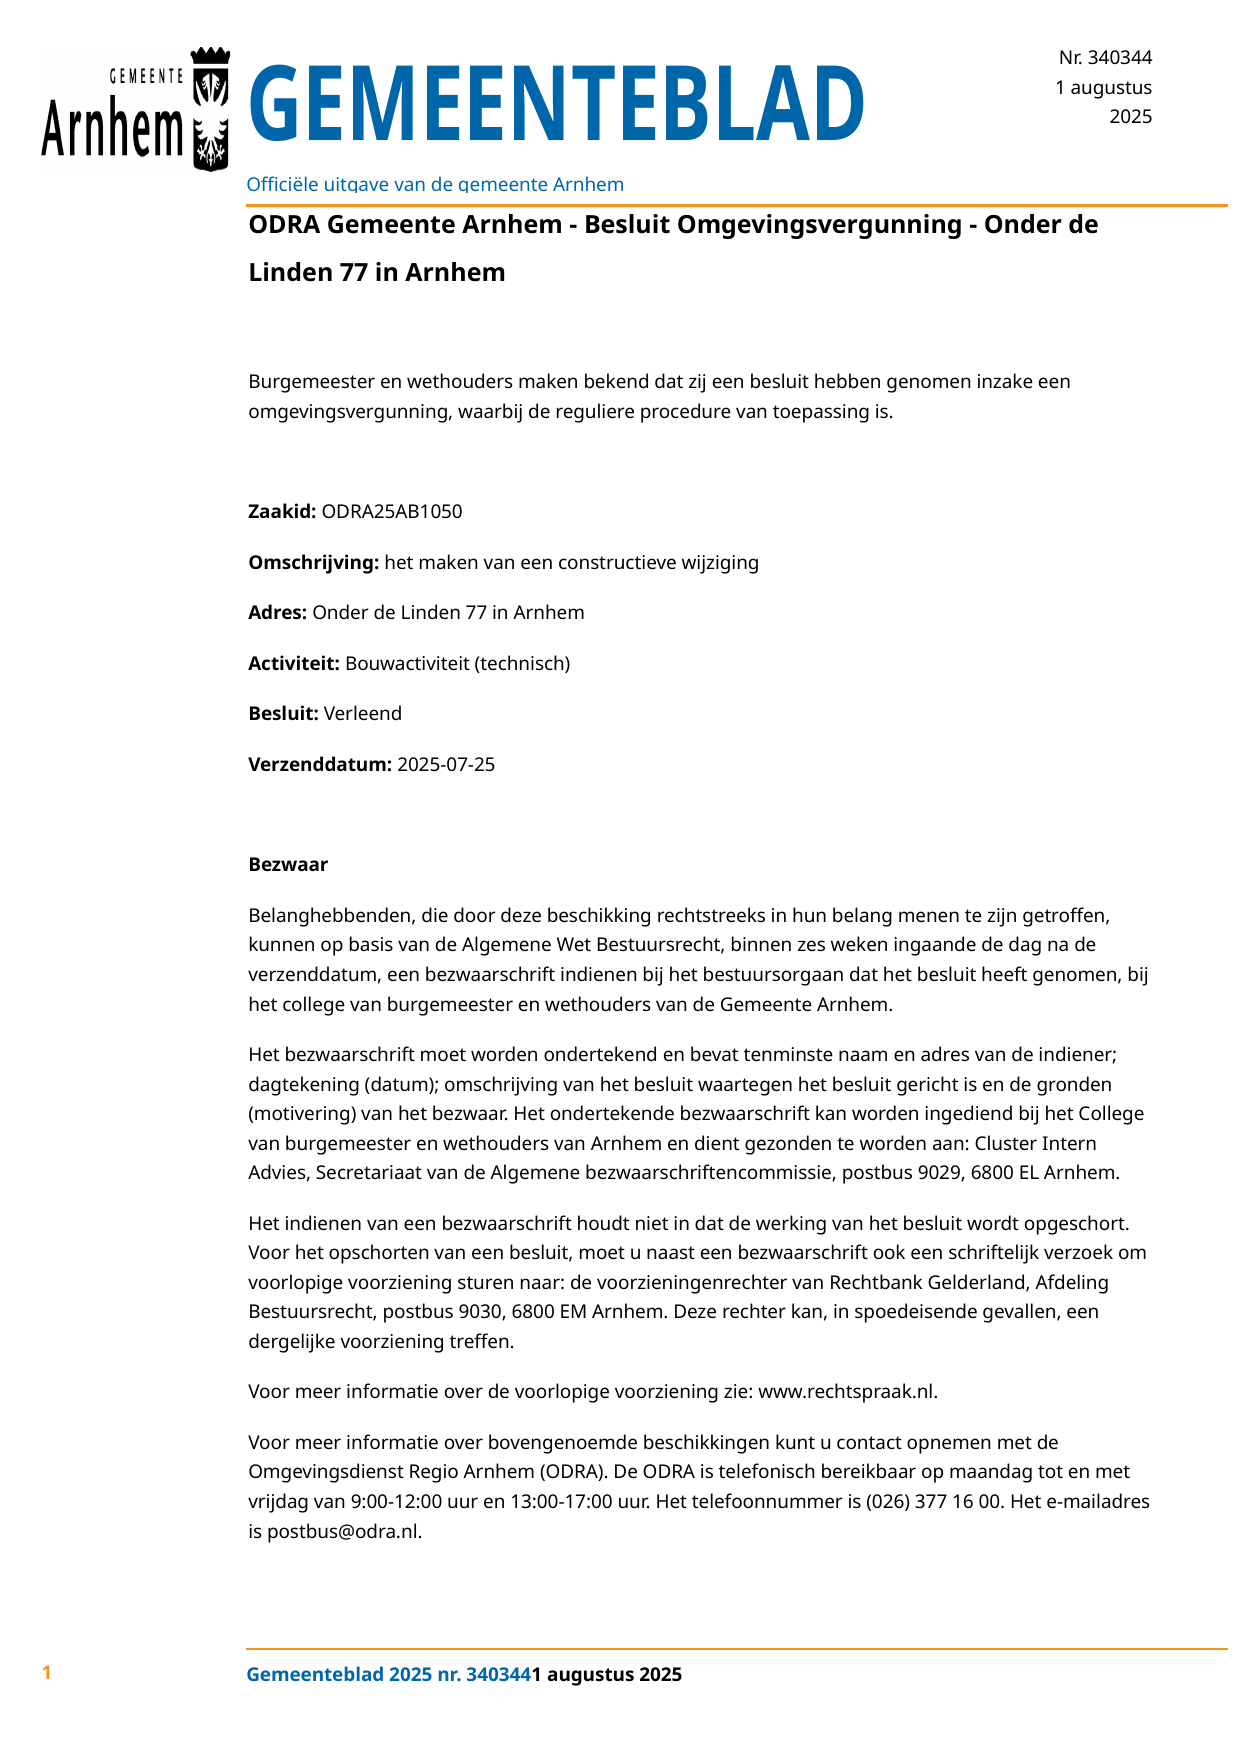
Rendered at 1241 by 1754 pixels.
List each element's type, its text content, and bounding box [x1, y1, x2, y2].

text Belanghebbenden, die door deze beschikking rechtstreeks in hun belang menen te zijn getroffen, kunnen op basis van de Algemene Wet Bestuursrecht, binnen zes weken ingaande de dag na de verzenddatum, een bezwaarschrift indienen bij het bestuursorgaan dat het besluit heeft genomen, bij het college van burgemeester en wethouders van de Gemeente Arnhem. [248, 902, 1152, 1017]
text Activiteit: Bouwactiviteit (technisch) [248, 650, 1152, 676]
picture [41, 47, 231, 172]
text Voor meer informatie over bovengenoemde beschikkingen kunt u contact opnemen met de Omgevingsdienst Regio Arnhem (ODRA). De ODRA is telefonisch bereikbaar op maandag tot en met vrijdag van 9:00-12:00 uur en 13:00-17:00 uur. Het telefoonnummer is (026) 377 16 00. Het e-mailadres is postbus@odra.nl. [248, 1429, 1152, 1544]
text ODRA Gemeente Arnhem - Besluit Omgevingsvergunning - Onder de Linden 77 in Arnhem [248, 207, 1152, 288]
text Bezwaar [248, 852, 1152, 877]
text Adres: Onder de Linden 77 in Arnhem [248, 599, 1152, 625]
text Het bezwaarschrift moet worden ondertekend en bevat tenminste naam en adres van de indiener; dagtekening (datum); omschrijving van het besluit waartegen het besluit gericht is en de gronden (motivering) van het bezwaar. Het ondertekende bezwaarschrift kan worden ingediend bij het College van burgemeester en wethouders van Arnhem en dient gezonden te worden aan: Cluster Intern Advies, Secretariaat van de Algemene bezwaarschriftencommissie, postbus 9029, 6800 EL Arnhem. [248, 1041, 1152, 1185]
text Het indienen van een bezwaarschrift houdt niet in dat de werking van het besluit wordt opgeschort. Voor het opschorten van een besluit, moet u naast een bezwaarschrift ook een schriftelijk verzoek om voorlopige voorziening sturen naar: de voorzieningenrechter van Rechtbank Gelderland, Afdeling Bestuursrecht, postbus 9030, 6800 EM Arnhem. Deze rechter kan, in spoedeisende gevallen, een dergelijke voorziening treffen. [248, 1210, 1152, 1354]
text Omschrijving: het maken van een constructieve wijziging [248, 549, 1152, 575]
text Zaakid: ODRA25AB1050 [248, 499, 1152, 524]
text Voor meer informatie over de voorlopige voorziening zie: www.rechtspraak.nl. [248, 1379, 1152, 1404]
text Verzenddatum: 2025-07-25 [248, 751, 1152, 777]
text Burgemeester en wethouders maken bekend dat zij een besluit hebben genomen inzake een omgevingsvergunning, waarbij de reguliere procedure van toepassing is. [248, 368, 1152, 424]
text Besluit: Verleend [248, 700, 1152, 726]
